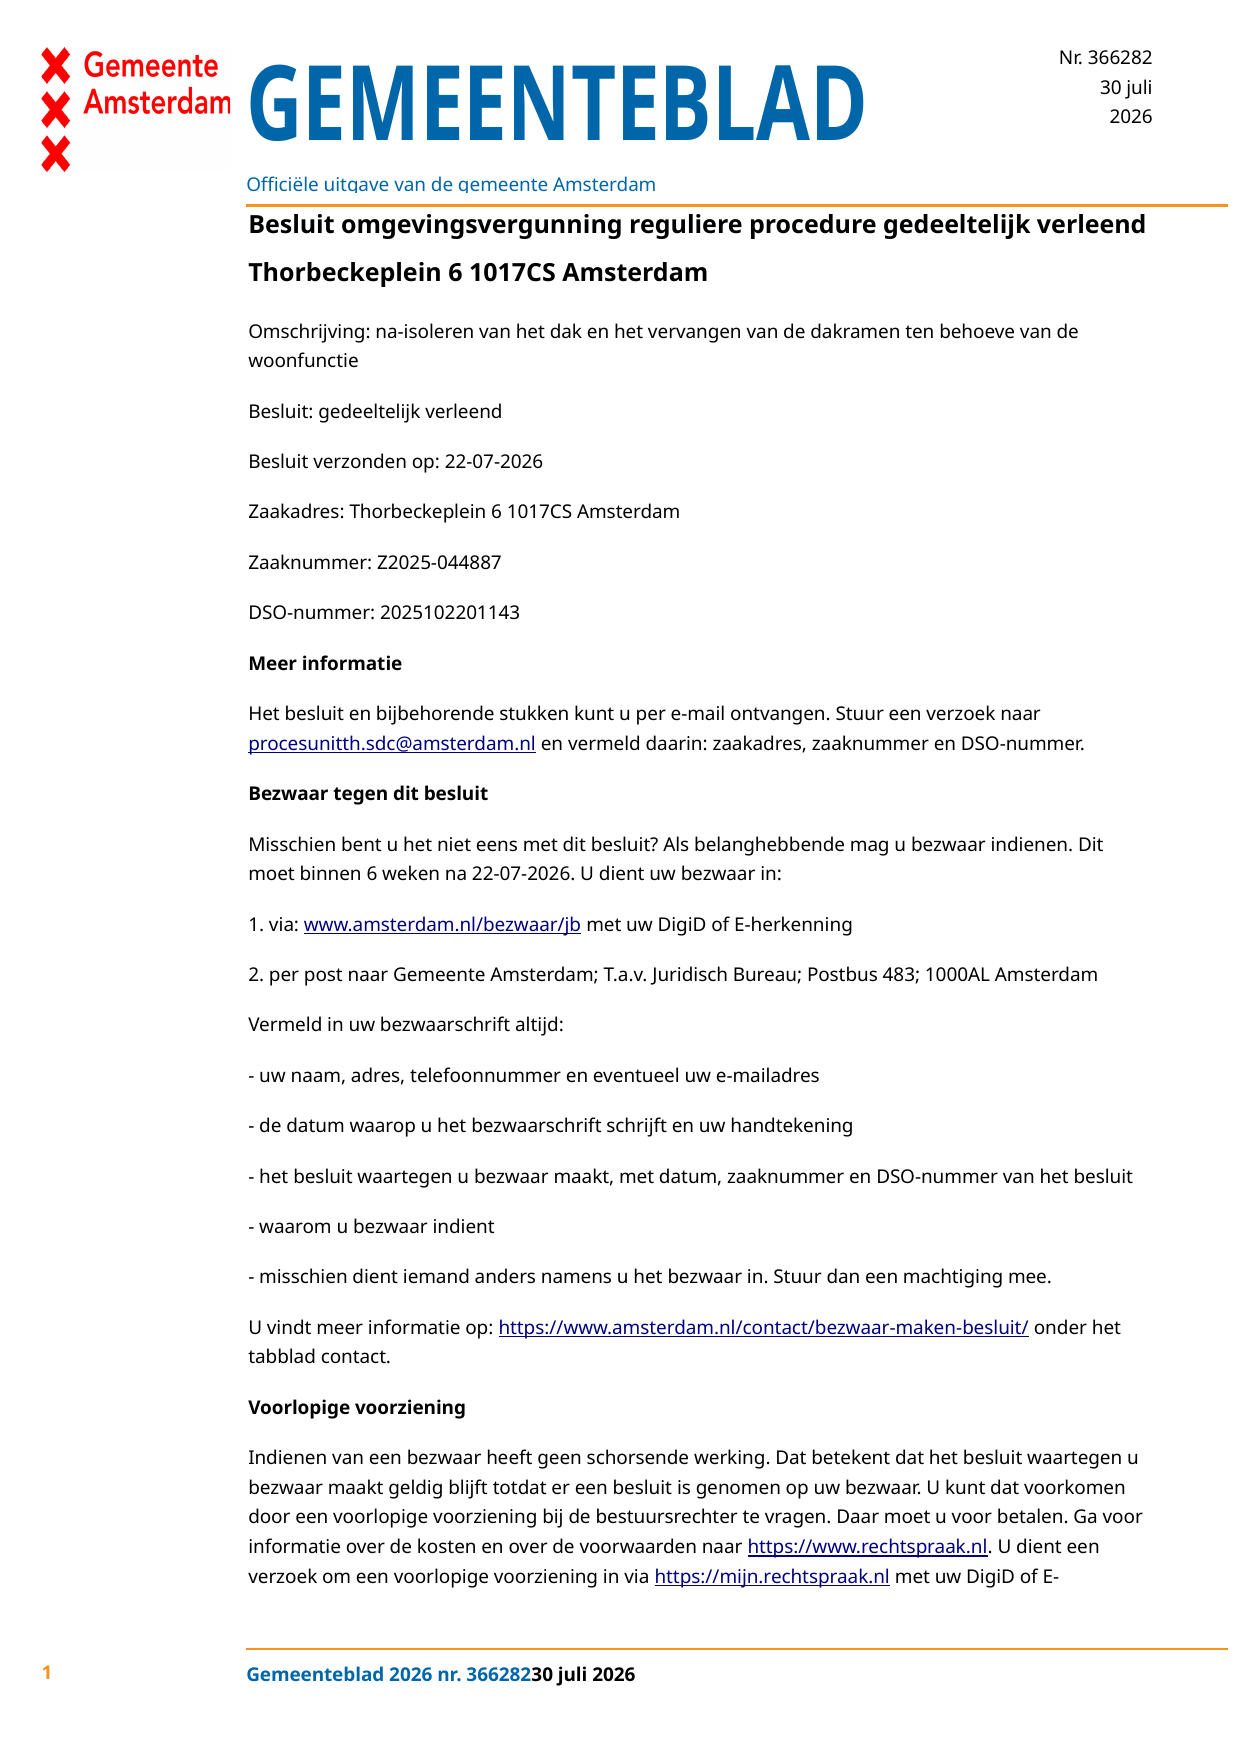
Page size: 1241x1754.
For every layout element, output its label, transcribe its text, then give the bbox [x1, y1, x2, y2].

text Bezwaar tegen dit besluit [248, 780, 1152, 806]
text Meer informatie [248, 650, 1152, 676]
text 1. via: www.amsterdam.nl/bezwaar/jb met uw DigiD of E-herkenning [248, 911, 1152, 937]
text Besluit omgevingsvergunning reguliere procedure gedeeltelijk verleend Thorbeckeplein 6 1017CS Amsterdam [248, 207, 1152, 288]
text Misschien bent u het niet eens met dit besluit? Als belanghebbende mag u bezwaar indienen. Dit moet binnen 6 weken na 22-07-2026. U dient uw bezwaar in: [248, 831, 1152, 886]
text Besluit verzonden op: 22-07-2026 [248, 448, 1152, 474]
text Vermeld in uw bezwaarschrift altijd: [248, 1012, 1152, 1037]
text Voorlopige voorziening [248, 1394, 1152, 1420]
text Het besluit en bijbehorende stukken kunt u per e-mail ontvangen. Stuur een verzoek naar procesunitth.sdc@amsterdam.nl en vermeld daarin: zaakadres, zaaknummer en DSO-nummer. [248, 700, 1152, 756]
text Omschrijving: na-isoleren van het dak en het vervangen van de dakramen ten behoeve van de woonfunctie [248, 318, 1152, 373]
text - de datum waarop u het bezwaarschrift schrijft en uw handtekening [248, 1112, 1152, 1138]
text Indienen van een bezwaar heeft geen schorsende werking. Dat betekent dat het besluit waartegen u bezwaar maakt geldig blijft totdat er een besluit is genomen op uw bezwaar. U kunt dat voorkomen door een voorlopige voorziening bij de bestuursrechter te vragen. Daar moet u voor betalen. Ga voor informatie over de kosten en over de voorwaarden naar https://www.rechtspraak.nl. U dient een verzoek om een voorlopige voorziening in via https://mijn.rechtspraak.nl met uw DigiD of E- [248, 1444, 1152, 1589]
text Besluit: gedeeltelijk verleend [248, 398, 1152, 424]
text - misschien dient iemand anders namens u het bezwaar in. Stuur dan een machtiging mee. [248, 1264, 1152, 1289]
text Zaaknummer: Z2025-044887 [248, 549, 1152, 575]
text - waarom u bezwaar indient [248, 1213, 1152, 1239]
text - het besluit waartegen u bezwaar maakt, met datum, zaaknummer en DSO-nummer van het besluit [248, 1163, 1152, 1189]
text Zaakadres: Thorbeckeplein 6 1017CS Amsterdam [248, 499, 1152, 524]
text 2. per post naar Gemeente Amsterdam; T.a.v. Juridisch Bureau; Postbus 483; 1000AL Amsterdam [248, 961, 1152, 987]
text - uw naam, adres, telefoonnummer en eventueel uw e-mailadres [248, 1062, 1152, 1088]
picture [41, 47, 231, 172]
text DSO-nummer: 2025102201143 [248, 599, 1152, 625]
text U vindt meer informatie op: https://www.amsterdam.nl/contact/bezwaar-maken-besluit/ onder het tabblad contact. [248, 1314, 1152, 1369]
